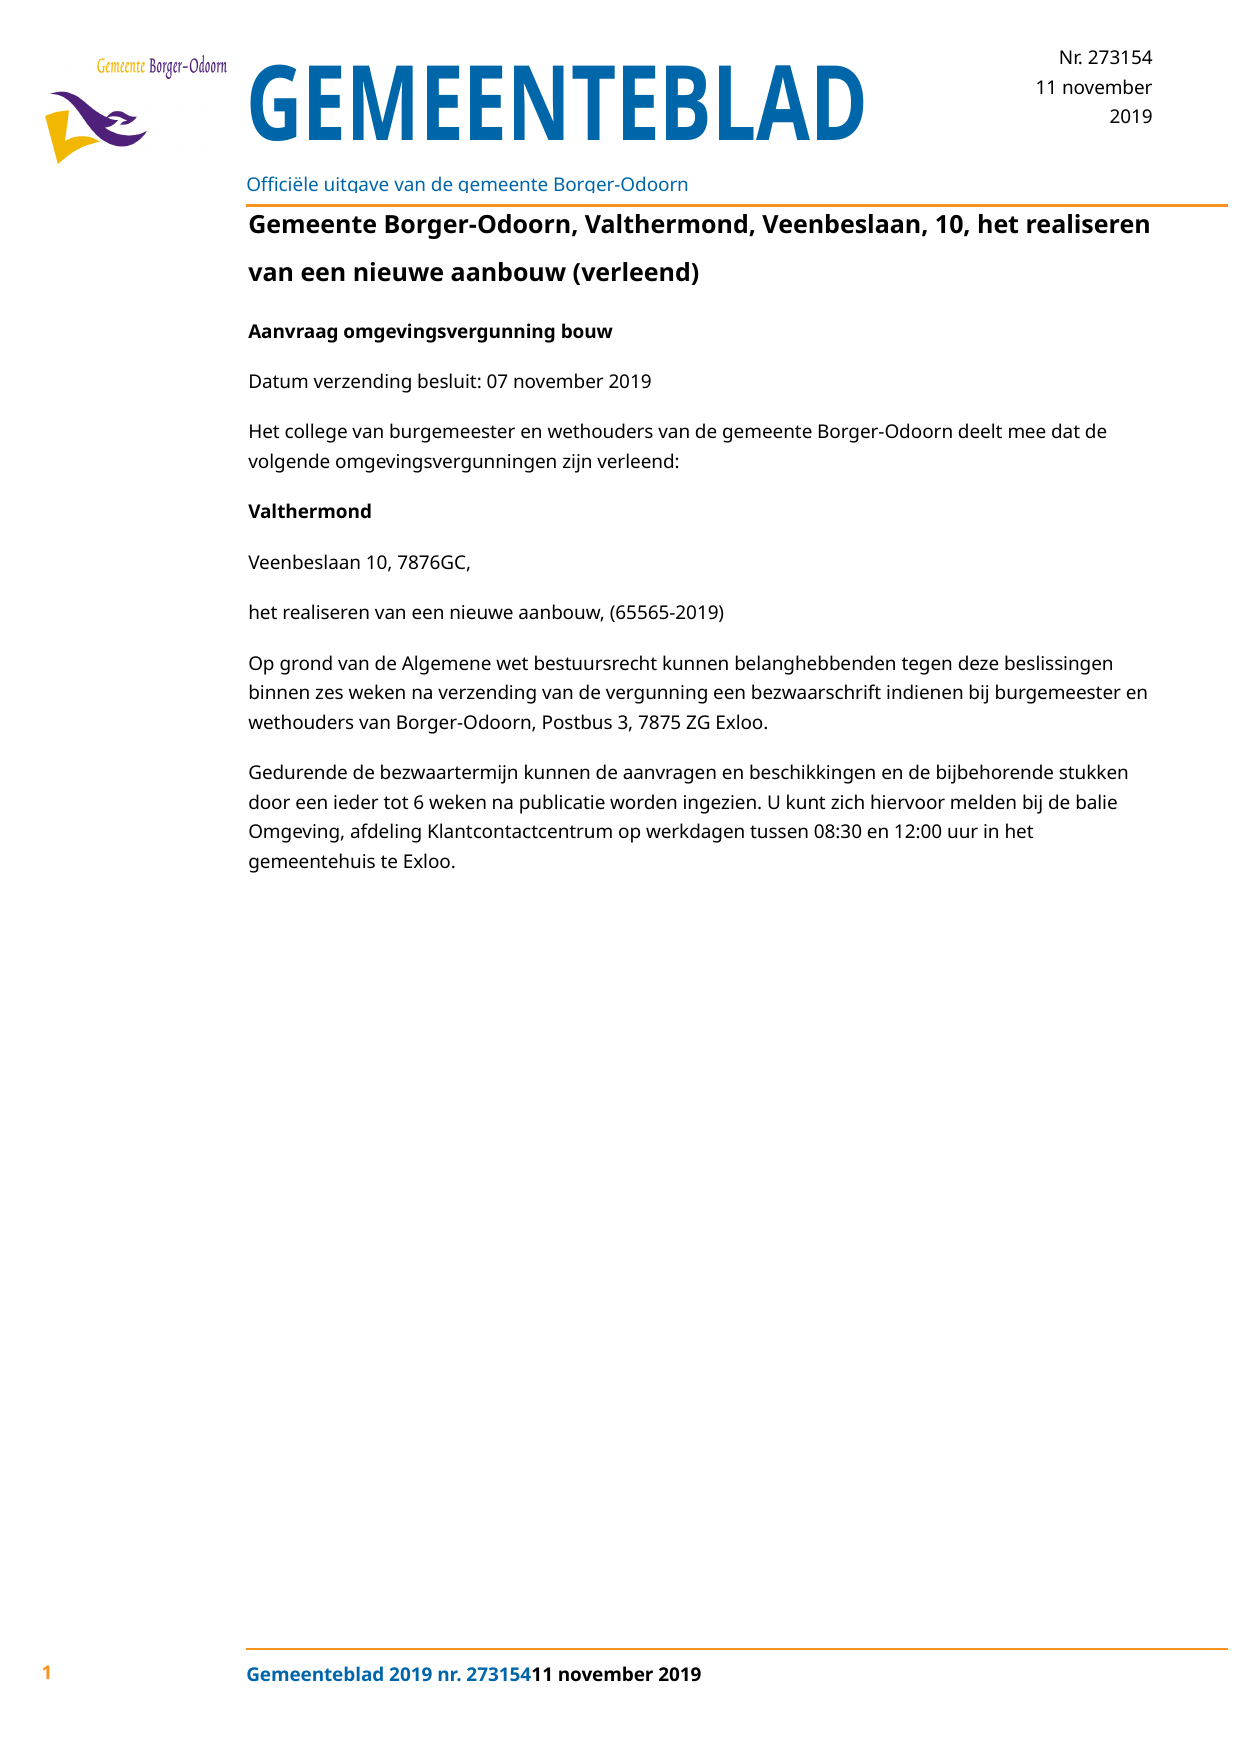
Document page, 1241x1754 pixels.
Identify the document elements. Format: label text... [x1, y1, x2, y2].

text Datum verzending besluit: 07 november 2019 [248, 368, 1152, 394]
text Gemeente Borger-Odoorn, Valthermond, Veenbeslaan, 10, het realiseren van een nieuwe aanbouw (verleend) [248, 207, 1152, 288]
text het realiseren van een nieuwe aanbouw, (65565-2019) [248, 599, 1152, 625]
text Gedurende de bezwaartermijn kunnen de aanvragen en beschikkingen en de bijbehorende stukken door een ieder tot 6 weken na publicatie worden ingezien. U kunt zich hiervoor melden bij de balie Omgeving, afdeling Klantcontactcentrum op werkdagen tussen 08:30 en 12:00 uur in het gemeentehuis te Exloo. [248, 759, 1152, 874]
text Het college van burgemeester en wethouders van de gemeente Borger-Odoorn deelt mee dat de volgende omgevingsvergunningen zijn verleend: [248, 419, 1152, 474]
picture [41, 47, 231, 172]
text Valthermond [248, 499, 1152, 524]
text Veenbeslaan 10, 7876GC, [248, 549, 1152, 575]
text Op grond van de Algemene wet bestuursrecht kunnen belanghebbenden tegen deze beslissingen binnen zes weken na verzending van de vergunning een bezwaarschrift indienen bij burgemeester en wethouders van Borger-Odoorn, Postbus 3, 7875 ZG Exloo. [248, 650, 1152, 735]
text Aanvraag omgevingsvergunning bouw [248, 318, 1152, 344]
